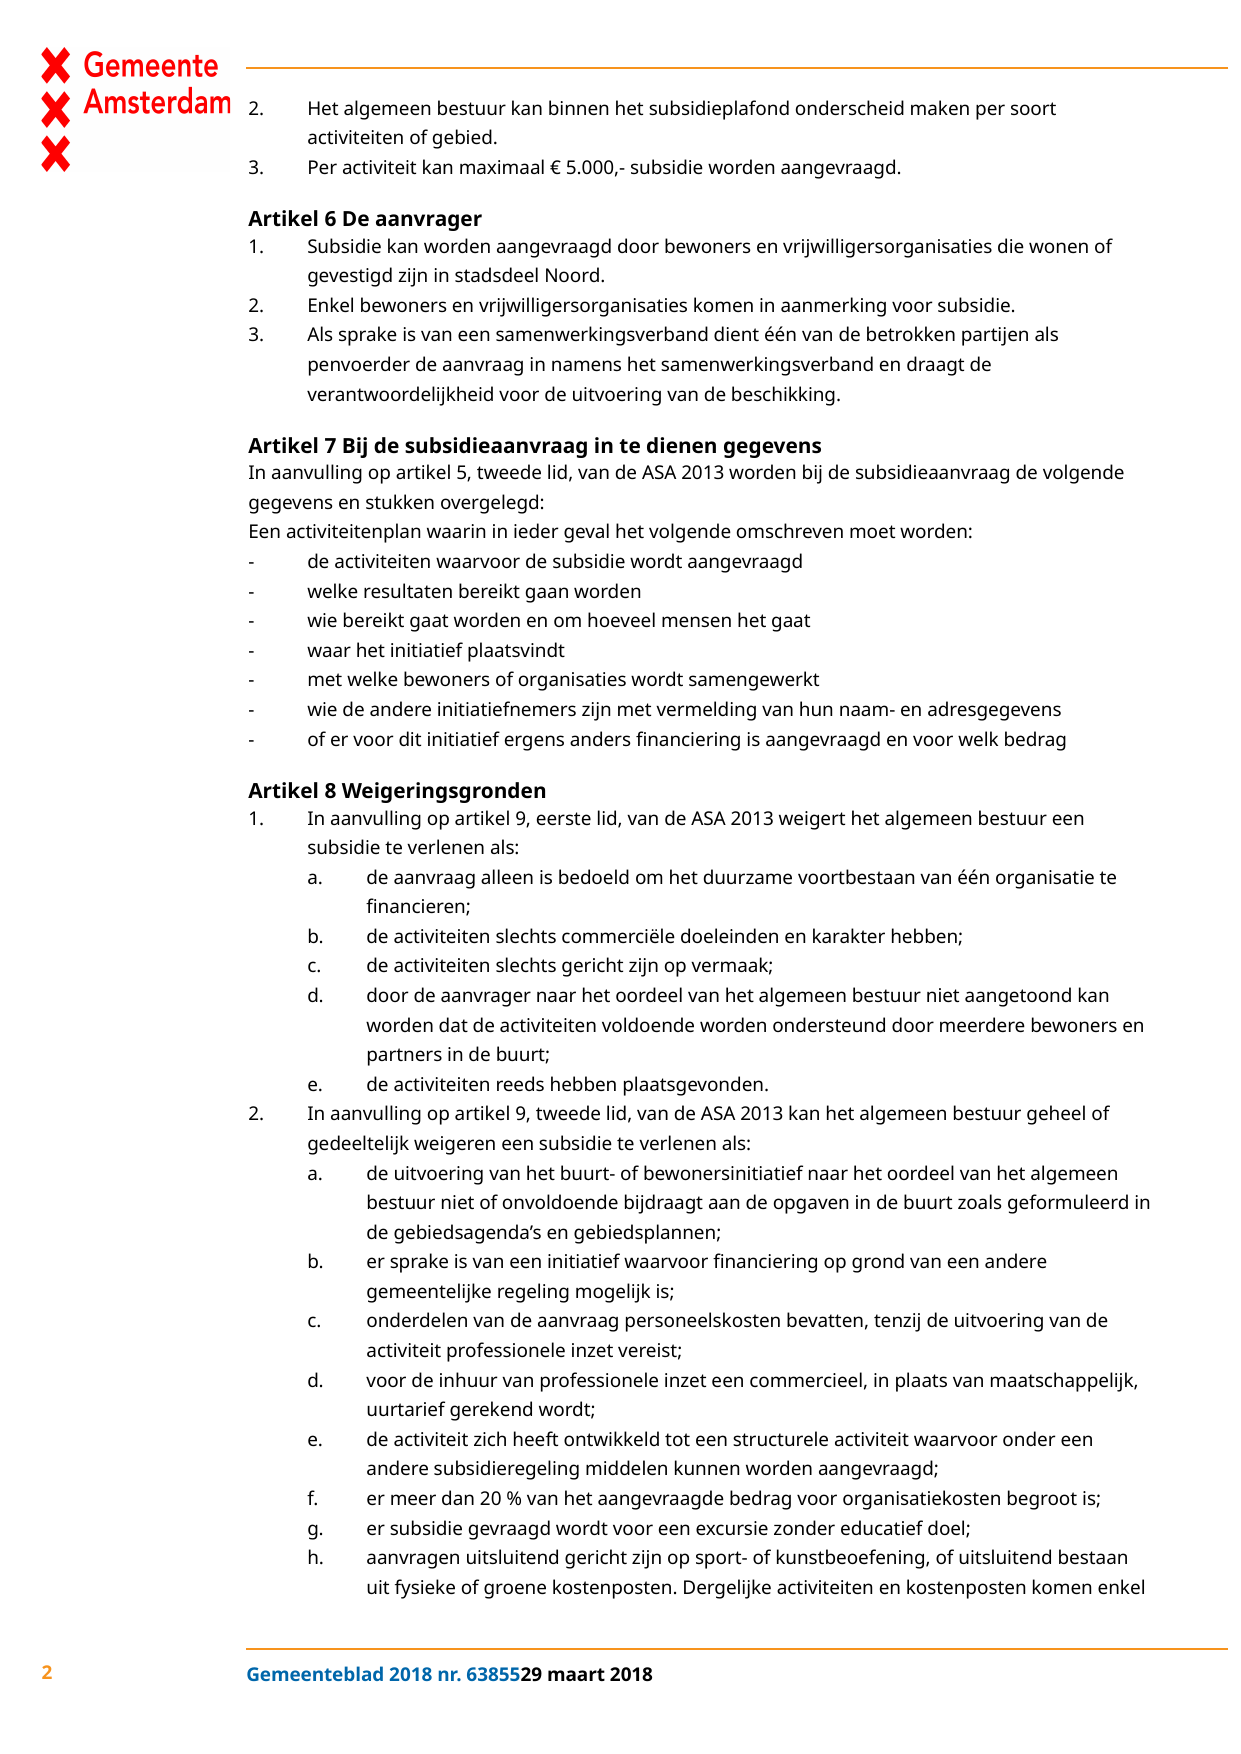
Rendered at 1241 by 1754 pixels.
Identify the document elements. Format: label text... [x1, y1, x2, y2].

list er subsidie gevraagd wordt voor een excursie zonder educatief doel; [307, 1515, 1152, 1540]
list waar het initiatief plaatsvindt [248, 637, 1152, 663]
list door de aanvrager naar het oordeel van het algemeen bestuur niet aangetoond kan worden dat de activiteiten voldoende worden ondersteund door meerdere bewoners en partners in de buurt; [307, 982, 1152, 1067]
list In aanvulling op artikel 9, tweede lid, van de ASA 2013 kan het algemeen bestuur geheel of gedeeltelijk weigeren een subsidie te verlenen als: [248, 1101, 1152, 1156]
list of er voor dit initiatief ergens anders financiering is aangevraagd en voor welk bedrag [248, 726, 1152, 752]
list er meer dan 20 % van het aangevraagde bedrag voor organisatiekosten begroot is; [307, 1485, 1152, 1511]
list de activiteiten slechts commerciële doeleinden en karakter hebben; [307, 923, 1152, 949]
picture [41, 47, 231, 172]
list Als sprake is van een samenwerkingsverband dient één van de betrokken partijen als penvoerder de aanvraag in namens het samenwerkingsverband en draagt de verantwoordelijkheid voor de uitvoering van de beschikking. [248, 322, 1152, 406]
list Enkel bewoners en vrijwilligersorganisaties komen in aanmerking voor subsidie. [248, 292, 1152, 318]
list de activiteiten slechts gericht zijn op vermaak; [307, 953, 1152, 978]
list er sprake is van een initiatief waarvoor financiering op grond van een andere gemeentelijke regeling mogelijk is; [307, 1248, 1152, 1304]
text In aanvulling op artikel 5, tweede lid, van de ASA 2013 worden bij de subsidieaanvraag de volgende gegevens en stukken overgelegd: [248, 459, 1152, 515]
text Artikel 7 Bij de subsidieaanvraag in te dienen gegevens [248, 431, 1152, 459]
list de uitvoering van het buurt- of bewonersinitiatief naar het oordeel van het algemeen bestuur niet of onvoldoende bijdraagt aan de opgaven in de buurt zoals geformuleerd in de gebiedsagenda’s en gebiedsplannen; [307, 1160, 1152, 1244]
text Een activiteitenplan waarin in ieder geval het volgende omschreven moet worden: [248, 519, 1152, 544]
text Artikel 8 Weigeringsgronden [248, 776, 1152, 805]
list voor de inhuur van professionele inzet een commercieel, in plaats van maatschappelijk, uurtarief gerekend wordt; [307, 1367, 1152, 1422]
list Per activiteit kan maximaal € 5.000,- subsidie worden aangevraagd. [248, 154, 1152, 180]
list onderdelen van de aanvraag personeelskosten bevatten, tenzij de uitvoering van de activiteit professionele inzet vereist; [307, 1308, 1152, 1363]
list welke resultaten bereikt gaan worden [248, 578, 1152, 604]
list Het algemeen bestuur kan binnen het subsidieplafond onderscheid maken per soort activiteiten of gebied. [248, 95, 1152, 150]
list wie bereikt gaat worden en om hoeveel mensen het gaat [248, 607, 1152, 633]
list In aanvulling op artikel 9, eerste lid, van de ASA 2013 weigert het algemeen bestuur een subsidie te verlenen als: [248, 805, 1152, 860]
list aanvragen uitsluitend gericht zijn op sport- of kunstbeoefening, of uitsluitend bestaan uit fysieke of groene kostenposten. Dergelijke activiteiten en kostenposten komen enkel [307, 1544, 1152, 1599]
list Subsidie kan worden aangevraagd door bewoners en vrijwilligersorganisaties die wonen of gevestigd zijn in stadsdeel Noord. [248, 233, 1152, 288]
list wie de andere initiatiefnemers zijn met vermelding van hun naam- en adresgegevens [248, 696, 1152, 722]
text Artikel 6 De aanvrager [248, 204, 1152, 233]
list de aanvraag alleen is bedoeld om het duurzame voortbestaan van één organisatie te financieren; [307, 864, 1152, 919]
list met welke bewoners of organisaties wordt samengewerkt [248, 667, 1152, 692]
list de activiteiten reeds hebben plaatsgevonden. [307, 1071, 1152, 1097]
list de activiteit zich heeft ontwikkeld tot een structurele activiteit waarvoor onder een andere subsidieregeling middelen kunnen worden aangevraagd; [307, 1426, 1152, 1481]
list de activiteiten waarvoor de subsidie wordt aangevraagd [248, 548, 1152, 574]
